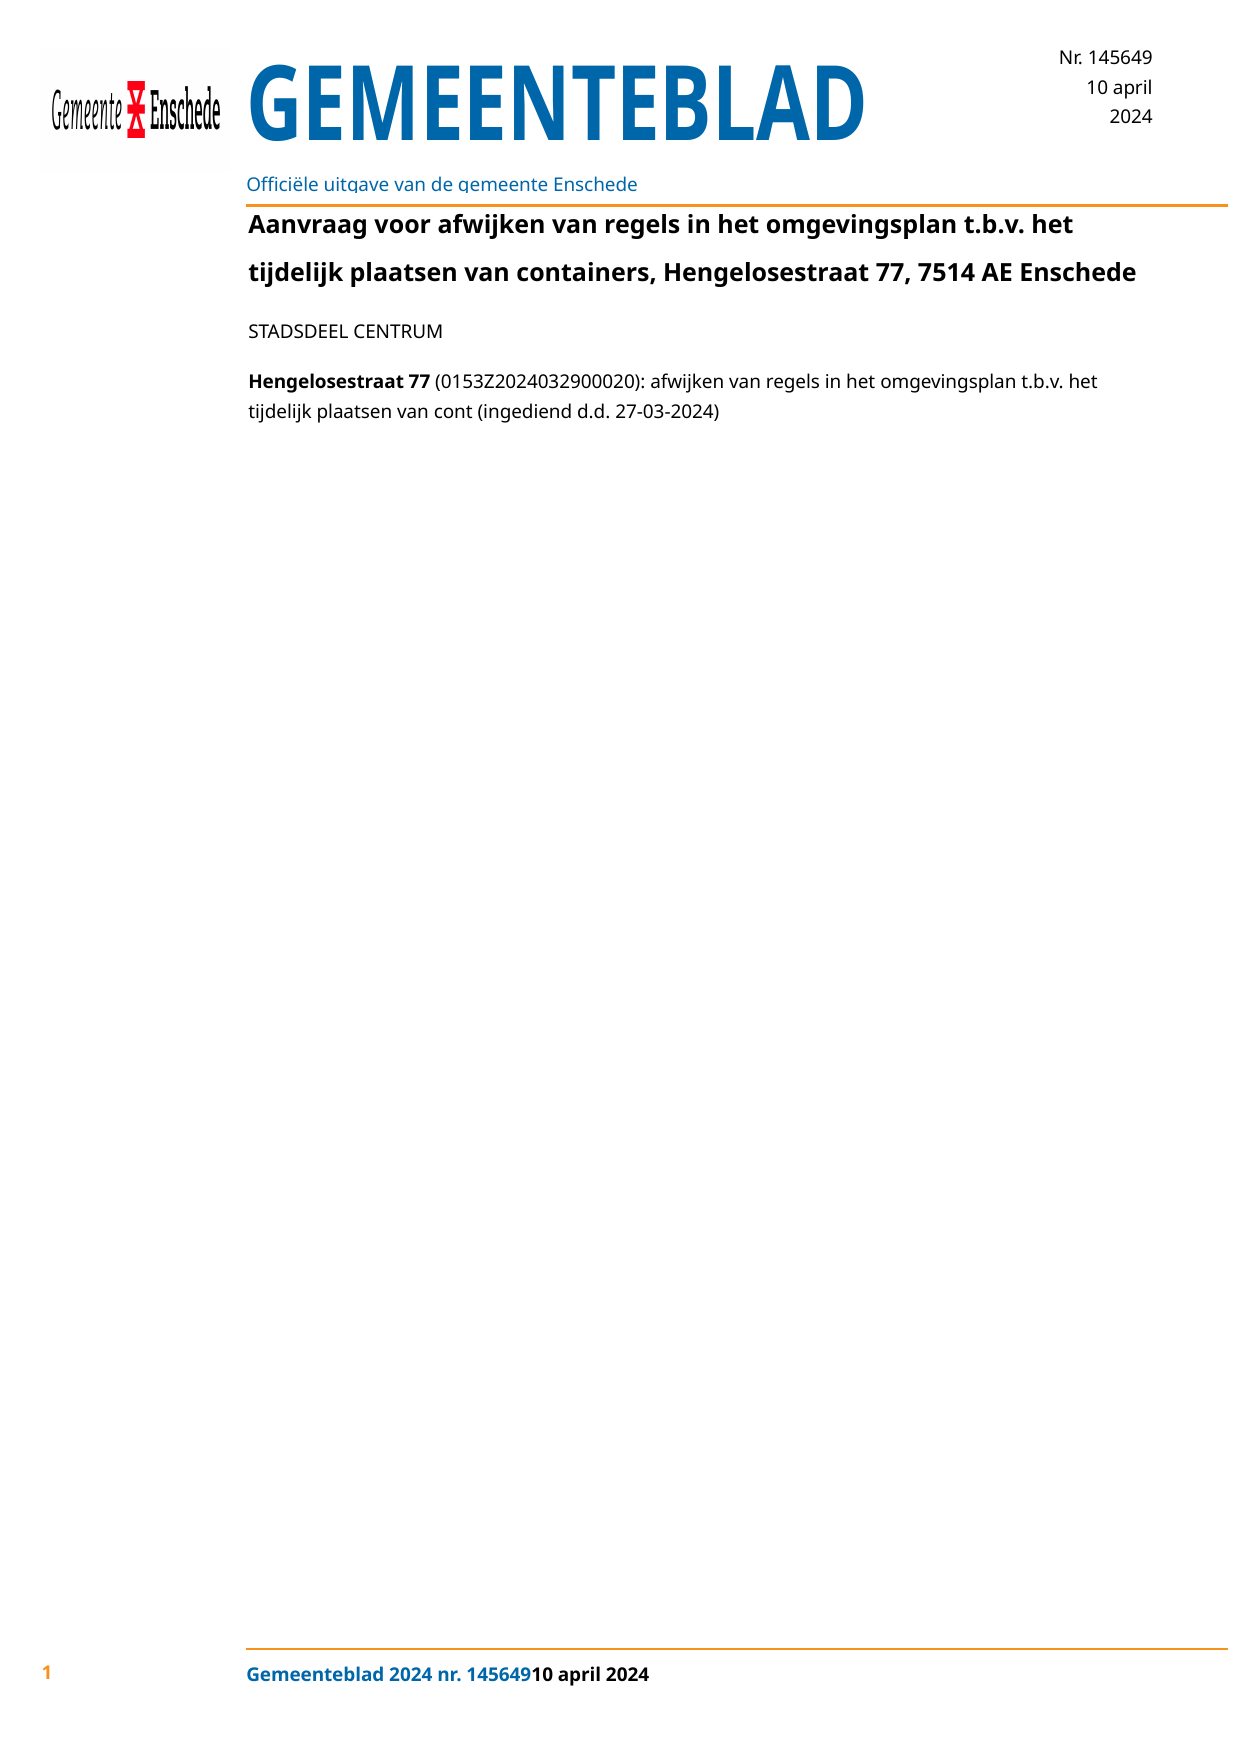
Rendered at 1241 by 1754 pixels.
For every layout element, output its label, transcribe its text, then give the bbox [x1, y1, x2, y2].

text Hengelosestraat 77 (0153Z2024032900020): afwijken van regels in het omgevingsplan t.b.v. het tijdelijk plaatsen van cont (ingediend d.d. 27-03-2024) [248, 368, 1152, 424]
picture [41, 47, 231, 172]
text STADSDEEL CENTRUM [248, 318, 1152, 344]
text Aanvraag voor afwijken van regels in het omgevingsplan t.b.v. het tijdelijk plaatsen van containers, Hengelosestraat 77, 7514 AE Enschede [248, 207, 1152, 288]
